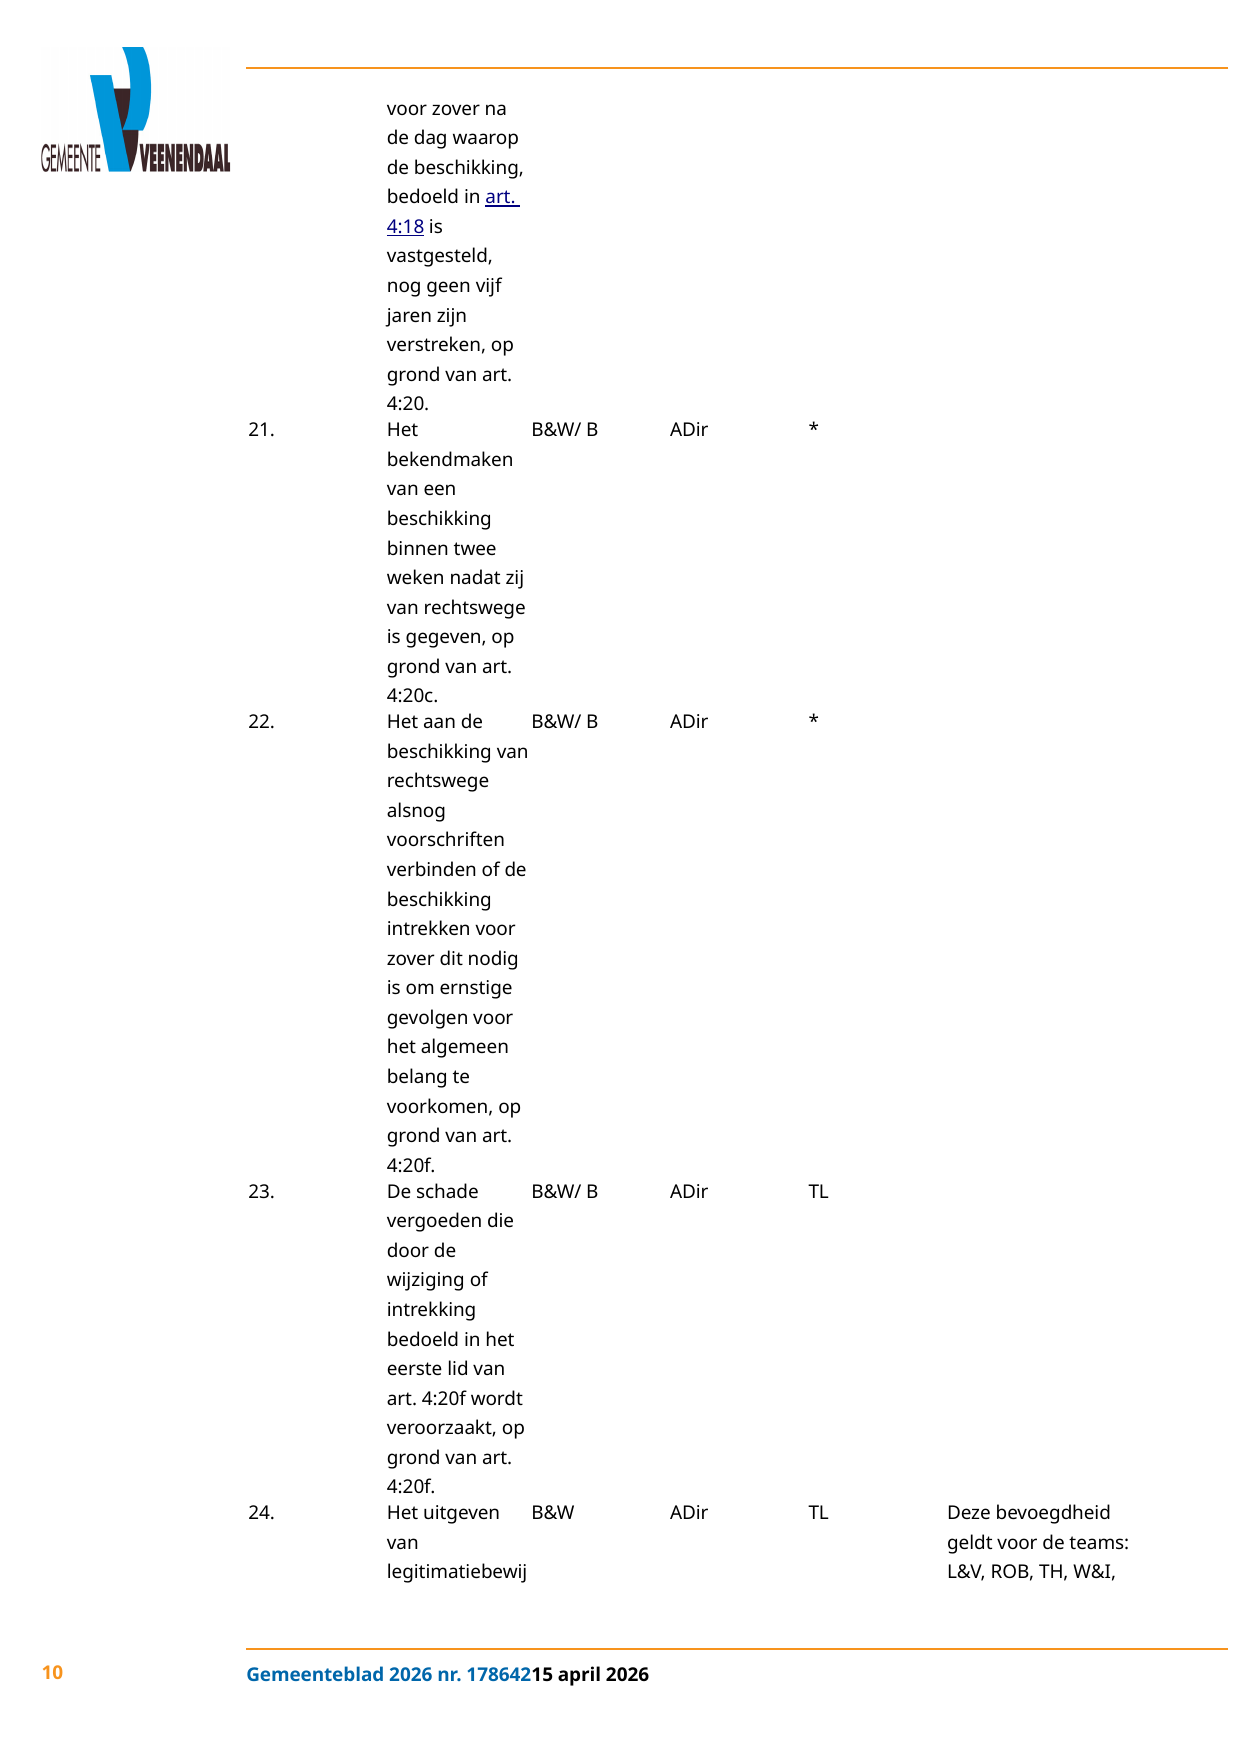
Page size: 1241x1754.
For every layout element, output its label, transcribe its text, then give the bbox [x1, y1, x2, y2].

table_cell ADir [670, 1178, 808, 1499]
table_cell B&W/ B [531, 1178, 670, 1499]
picture [123, 47, 231, 172]
table_cell TL [808, 1178, 947, 1499]
table_cell [947, 708, 1152, 1178]
table_cell 24. [248, 1499, 387, 1584]
table_cell B&W/ B [531, 708, 670, 1178]
table_cell [947, 416, 1152, 708]
table_cell * [808, 416, 947, 708]
picture [41, 47, 130, 172]
table_cell ADir [670, 708, 808, 1178]
table_cell [947, 1178, 1152, 1499]
table_cell Het bekendmaken van een beschikking binnen twee weken nadat zij van rechtswege is gegeven, op grond van art. 4:20c. [387, 416, 531, 708]
table_cell [947, 95, 1152, 416]
table_cell [670, 95, 808, 416]
table_cell 21. [248, 416, 387, 708]
table_cell B&W/ B [531, 416, 670, 708]
table_cell TL [808, 1499, 947, 1584]
table_cell [248, 95, 387, 416]
table_cell B&W [531, 1499, 670, 1584]
table_cell * [808, 708, 947, 1178]
table_cell [808, 95, 947, 416]
table_cell Het uitgeven van legitimatiebewij [387, 1499, 531, 1584]
table_cell Het aan de beschikking van rechtswege alsnog voorschriften verbinden of de beschikking intrekken voor zover dit nodig is om ernstige gevolgen voor het algemeen belang te voorkomen, op grond van art. 4:20f. [387, 708, 531, 1178]
table_cell Deze bevoegdheid geldt voor de teams: L&V, ROB, TH, W&I, [947, 1499, 1152, 1584]
table_cell voor zover na de dag waarop de beschikking, bedoeld in art. 4:18 is vastgesteld, nog geen vijf jaren zijn verstreken, op grond van art. 4:20. [387, 95, 531, 416]
table_cell 22. [248, 708, 387, 1178]
table_cell ADir [670, 1499, 808, 1584]
table_cell ADir [670, 416, 808, 708]
table_cell [531, 95, 670, 416]
table_cell 23. [248, 1178, 387, 1499]
table_cell De schade vergoeden die door de wijziging of intrekking bedoeld in het eerste lid van art. 4:20f wordt veroorzaakt, op grond van art. 4:20f. [387, 1178, 531, 1499]
